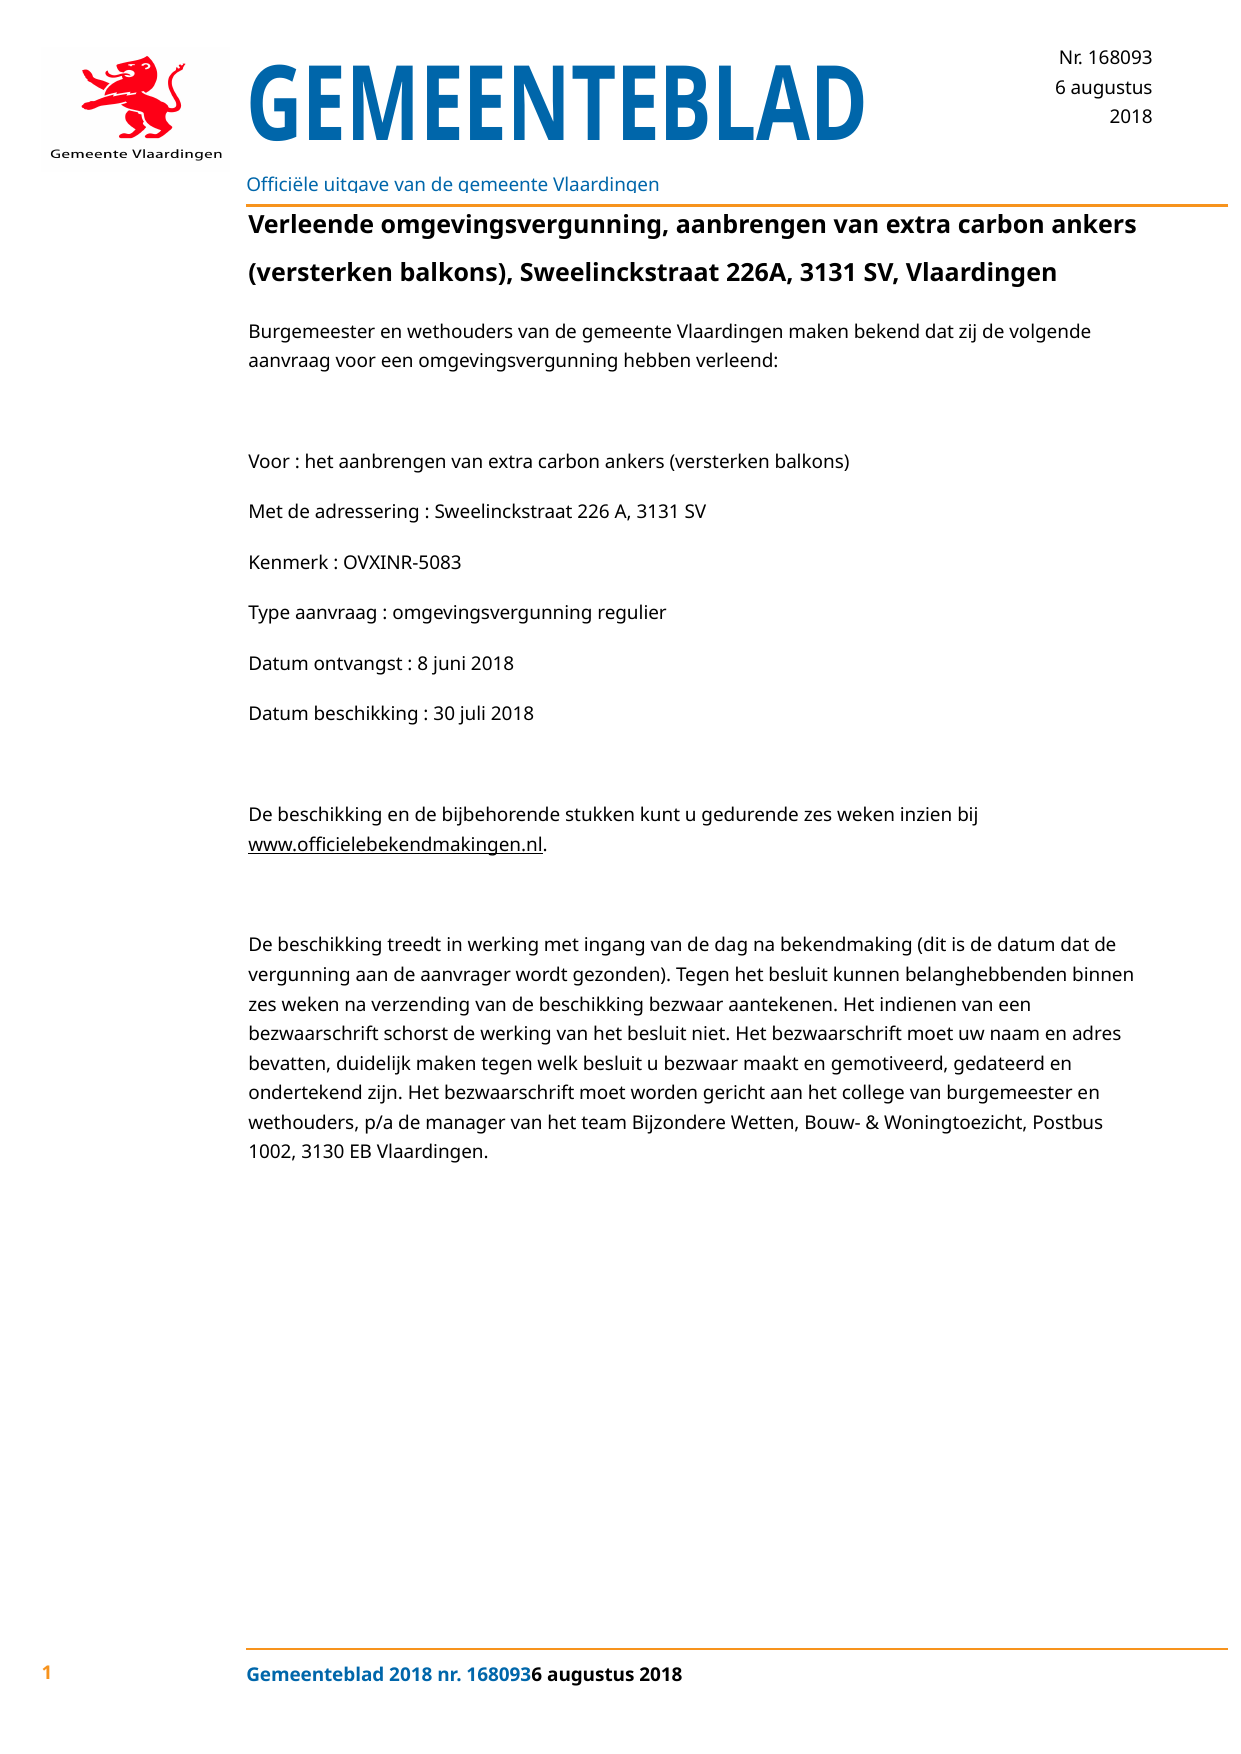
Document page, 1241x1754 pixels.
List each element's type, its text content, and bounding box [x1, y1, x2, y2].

text Kenmerk : OVXINR-5083 [248, 549, 1152, 575]
text Datum beschikking : 30 juli 2018 [248, 700, 1152, 726]
text Datum ontvangst : 8 juni 2018 [248, 650, 1152, 676]
text Voor : het aanbrengen van extra carbon ankers (versterken balkons) [248, 448, 1152, 474]
text De beschikking en de bijbehorende stukken kunt u gedurende zes weken inzien bij www.officielebekendmakingen.nl. [248, 801, 1152, 857]
text De beschikking treedt in werking met ingang van de dag na bekendmaking (dit is de datum dat de vergunning aan de aanvrager wordt gezonden). Tegen het besluit kunnen belanghebbenden binnen zes weken na verzending van de beschikking bezwaar aantekenen. Het indienen van een bezwaarschrift schorst de werking van het besluit niet. Het bezwaarschrift moet uw naam en adres bevatten, duidelijk maken tegen welk besluit u bezwaar maakt en gemotiveerd, gedateerd en ondertekend zijn. Het bezwaarschrift moet worden gericht aan het college van burgemeester en wethouders, p/a de manager van het team Bijzondere Wetten, Bouw- & Woningtoezicht, Postbus 1002, 3130 EB Vlaardingen. [248, 932, 1152, 1164]
text Verleende omgevingsvergunning, aanbrengen van extra carbon ankers (versterken balkons), Sweelinckstraat 226A, 3131 SV, Vlaardingen [248, 207, 1152, 288]
text Met de adressering : Sweelinckstraat 226 A, 3131 SV [248, 499, 1152, 524]
text Burgemeester en wethouders van de gemeente Vlaardingen maken bekend dat zij de volgende aanvraag voor een omgevingsvergunning hebben verleend: [248, 318, 1152, 373]
picture [41, 47, 231, 172]
text Type aanvraag : omgevingsvergunning regulier [248, 599, 1152, 625]
